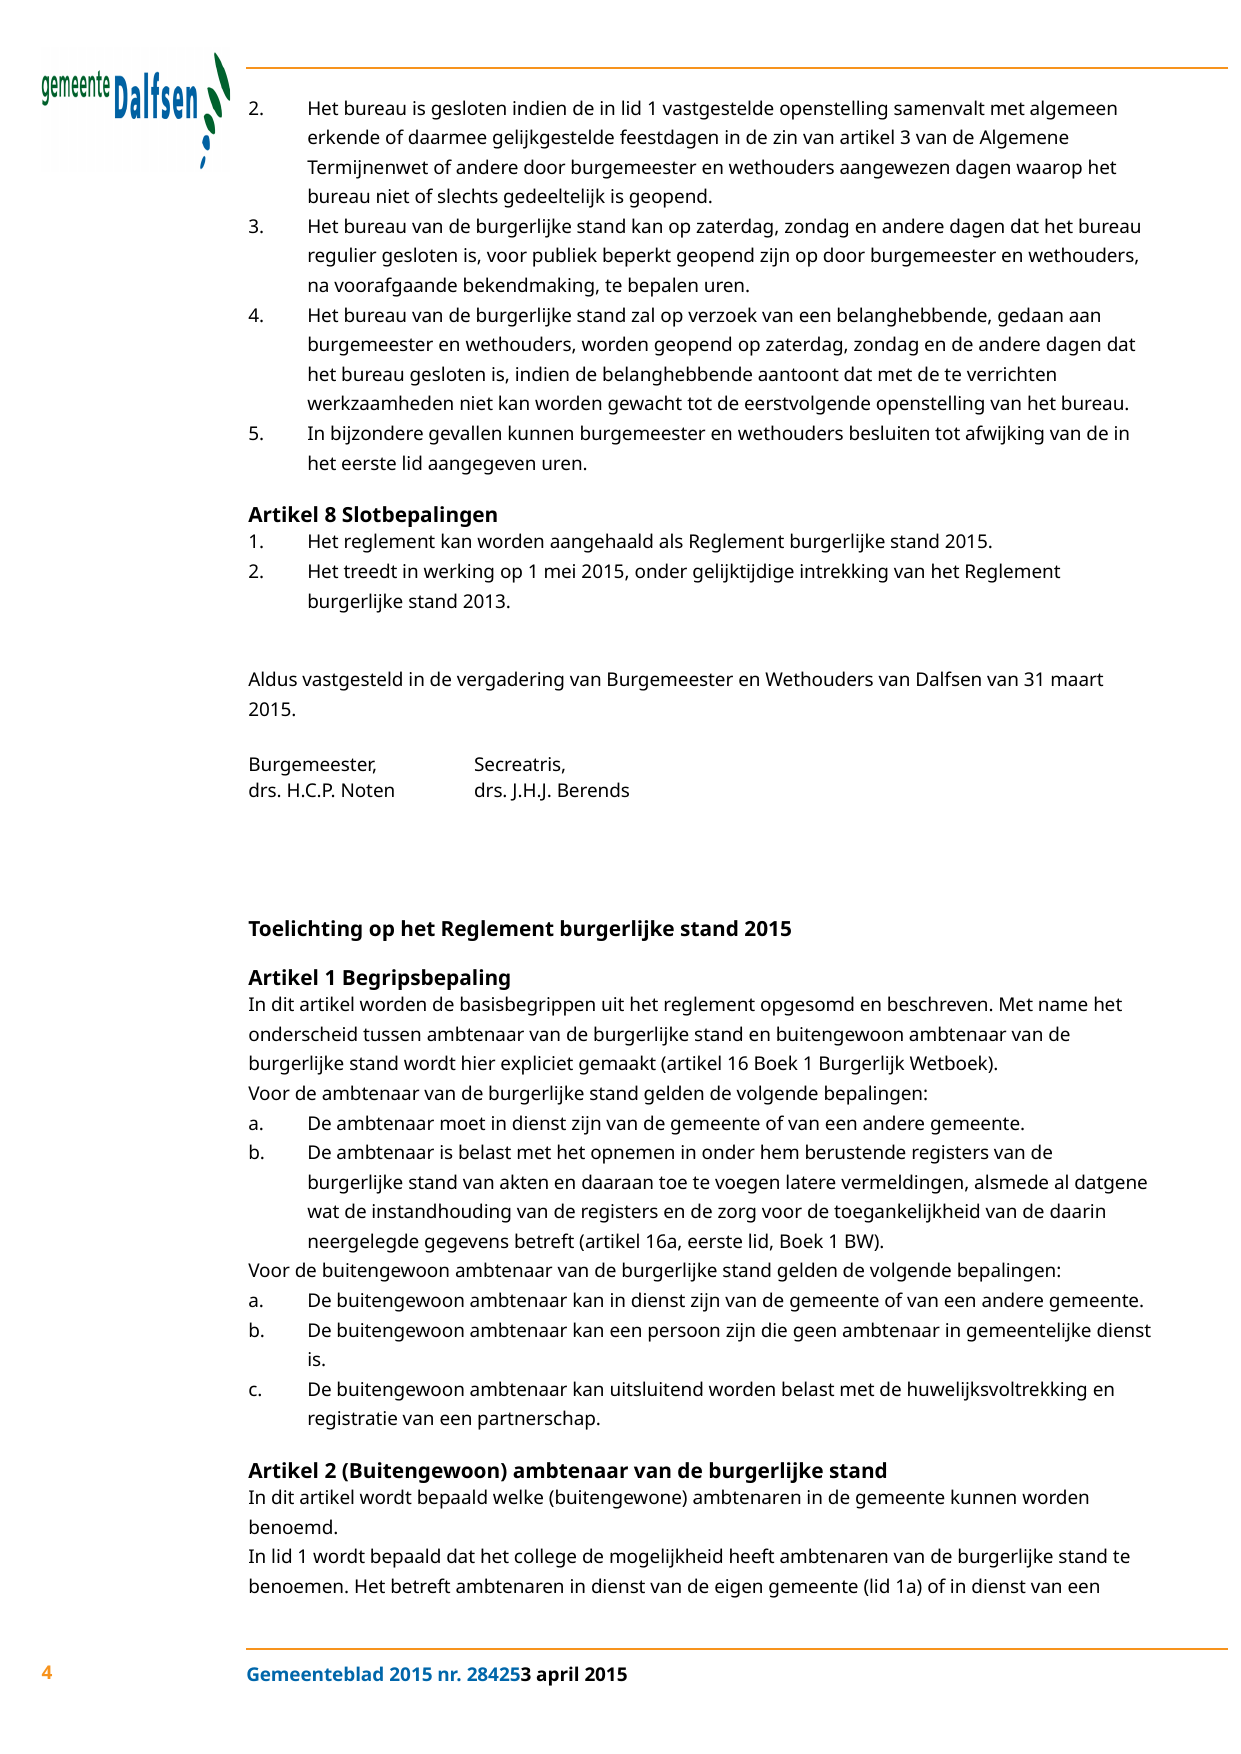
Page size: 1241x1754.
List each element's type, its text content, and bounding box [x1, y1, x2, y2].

list De buitengewoon ambtenaar kan uitsluitend worden belast met de huwelijksvoltrekking en registratie van een partnerschap. [248, 1376, 1152, 1431]
list Het reglement kan worden aangehaald als Reglement burgerlijke stand 2015. [248, 529, 1152, 554]
text Toelichting op het Reglement burgerlijke stand 2015 [248, 914, 1152, 942]
text Artikel 2 (Buitengewoon) ambtenaar van de burgerlijke stand [248, 1456, 1152, 1484]
table_header Secreatris, [474, 752, 700, 777]
text In lid 1 wordt bepaald dat het college de mogelijkheid heeft ambtenaren van de burgerlijke stand te benoemen. Het betreft ambtenaren in dienst van de eigen gemeente (lid 1a) of in dienst van een [248, 1543, 1152, 1599]
list Het bureau is gesloten indien de in lid 1 vastgestelde openstelling samenvalt met algemeen erkende of daarmee gelijkgestelde feestdagen in de zin van artikel 3 van de Algemene Termijnenwet of andere door burgemeester en wethouders aangewezen dagen waarop het bureau niet of slechts gedeeltelijk is geopend. [248, 95, 1152, 209]
text In dit artikel worden de basisbegrippen uit het reglement opgesomd en beschreven. Met name het onderscheid tussen ambtenaar van de burgerlijke stand en buitengewoon ambtenaar van de burgerlijke stand wordt hier expliciet gemaakt (artikel 16 Boek 1 Burgerlijk Wetboek). [248, 991, 1152, 1076]
text Aldus vastgesteld in de vergadering van Burgemeester en Wethouders van Dalfsen van 31 maart 2015. [248, 667, 1152, 722]
text Voor de ambtenaar van de burgerlijke stand gelden de volgende bepalingen: [248, 1080, 1152, 1106]
list De buitengewoon ambtenaar kan in dienst zijn van de gemeente of van een andere gemeente. [248, 1287, 1152, 1313]
table_header Burgemeester, [248, 752, 474, 777]
list Het bureau van de burgerlijke stand kan op zaterdag, zondag en andere dagen dat het bureau regulier gesloten is, voor publiek beperkt geopend zijn op door burgemeester en wethouders, na voorafgaande bekendmaking, te bepalen uren. [248, 213, 1152, 298]
table_cell drs. H.C.P. Noten [248, 777, 474, 803]
list De ambtenaar is belast met het opnemen in onder hem berustende registers van de burgerlijke stand van akten en daaraan toe te voegen latere vermeldingen, alsmede al datgene wat de instandhouding van de registers en de zorg voor de toegankelijkheid van de daarin neergelegde gegevens betreft (artikel 16a, eerste lid, Boek 1 BW). [248, 1139, 1152, 1254]
text In dit artikel wordt bepaald welke (buitengewone) ambtenaren in de gemeente kunnen worden benoemd. [248, 1484, 1152, 1540]
text Voor de buitengewoon ambtenaar van de burgerlijke stand gelden de volgende bepalingen: [248, 1258, 1152, 1283]
text Artikel 8 Slotbepalingen [248, 500, 1152, 529]
list Het bureau van de burgerlijke stand zal op verzoek van een belanghebbende, gedaan aan burgemeester en wethouders, worden geopend op zaterdag, zondag en de andere dagen dat het bureau gesloten is, indien de belanghebbende aantoont dat met de te verrichten werkzaamheden niet kan worden gewacht tot de eerstvolgende openstelling van het bureau. [248, 302, 1152, 416]
list In bijzondere gevallen kunnen burgemeester en wethouders besluiten tot afwijking van de in het eerste lid aangegeven uren. [248, 420, 1152, 476]
picture [41, 47, 231, 172]
list De buitengewoon ambtenaar kan een persoon zijn die geen ambtenaar in gemeentelijke dienst is. [248, 1317, 1152, 1372]
table_cell drs. J.H.J. Berends [474, 777, 700, 803]
list Het treedt in werking op 1 mei 2015, onder gelijktijdige intrekking van het Reglement burgerlijke stand 2013. [248, 558, 1152, 613]
text Artikel 1 Begripsbepaling [248, 963, 1152, 991]
list De ambtenaar moet in dienst zijn van de gemeente of van een andere gemeente. [248, 1110, 1152, 1135]
